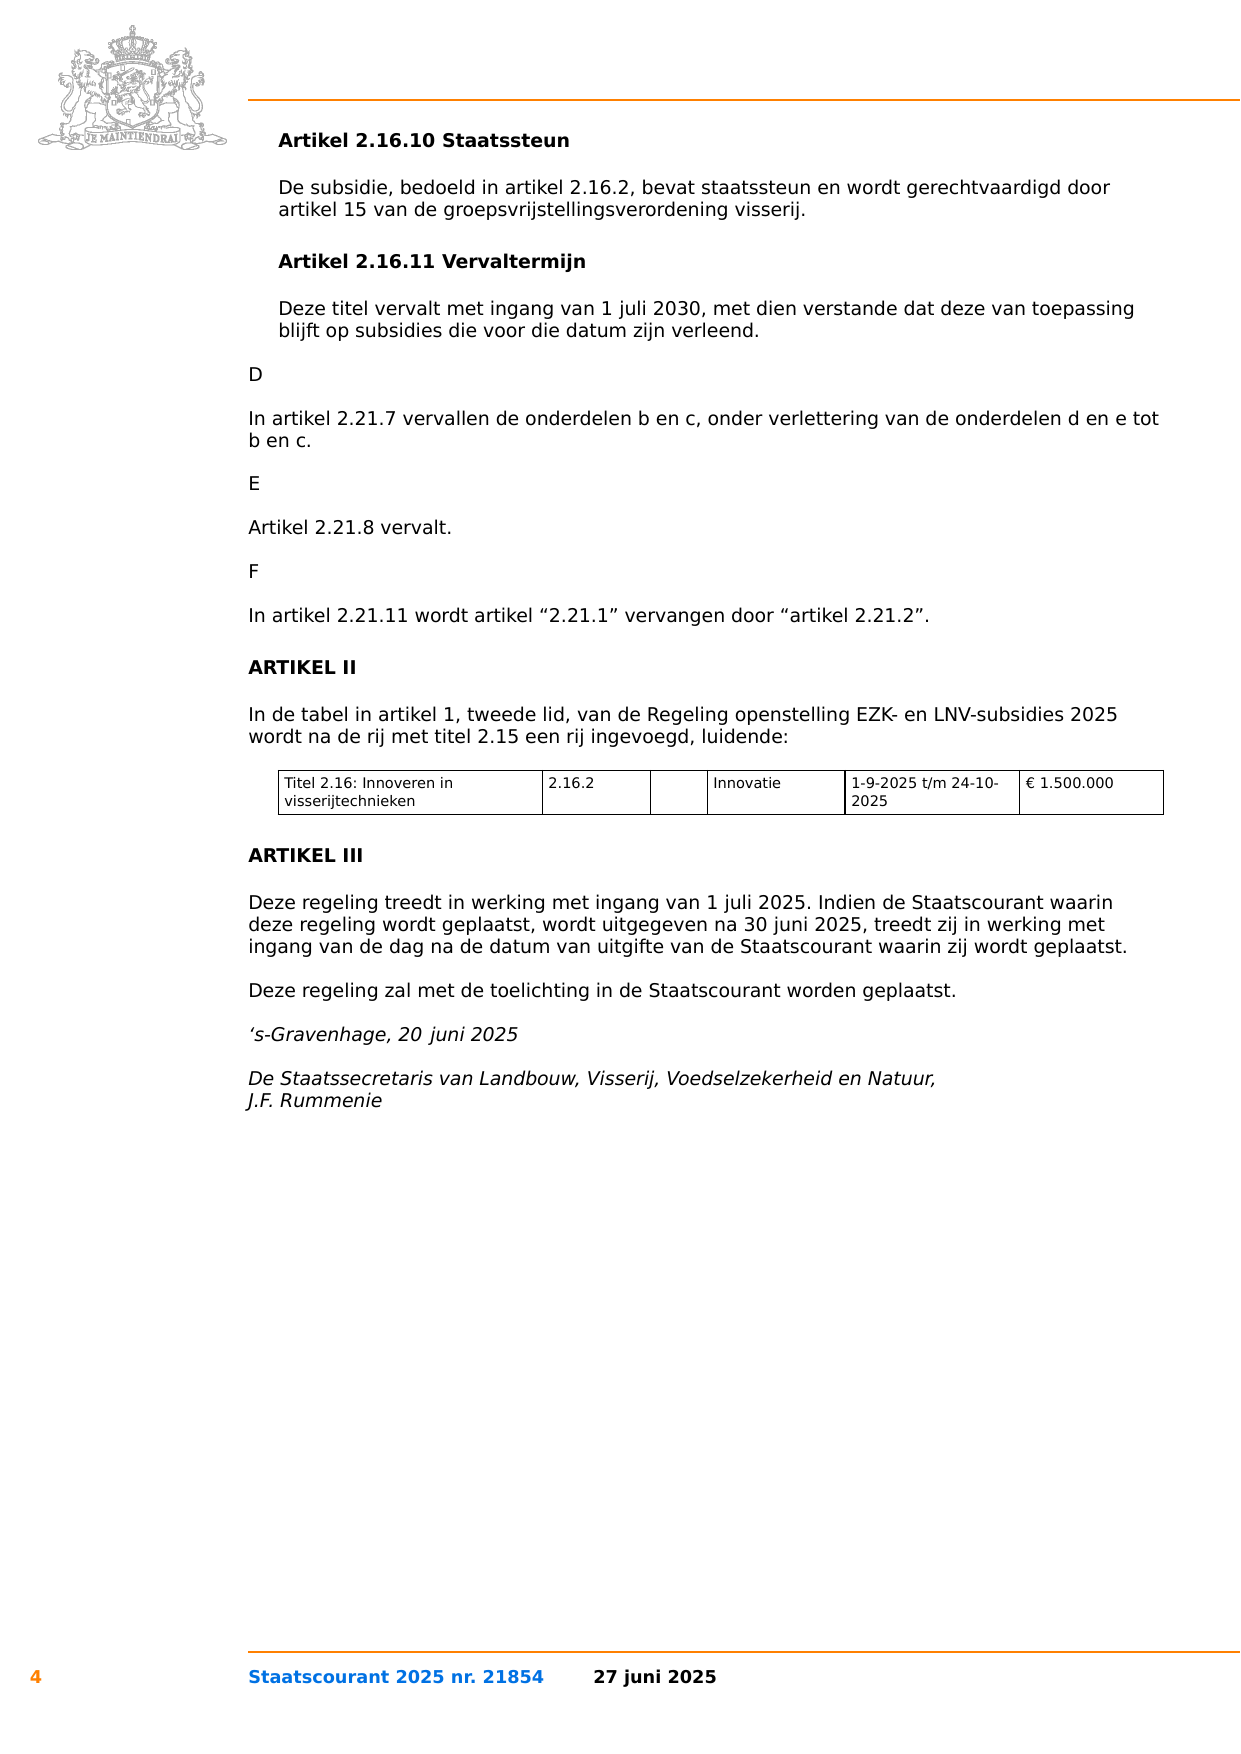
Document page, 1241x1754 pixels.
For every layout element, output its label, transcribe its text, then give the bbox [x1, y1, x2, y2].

subtitle Artikel 2.16.11 Vervaltermijn [278, 251, 1163, 273]
table_header 2.16.2 [543, 771, 650, 814]
text E [248, 473, 1163, 495]
text Deze regeling treedt in werking met ingang van 1 juli 2025. Indien de Staatscourant waarin deze regeling wordt geplaatst, wordt uitgegeven na 30 juni 2025, treedt zij in werking met ingang van de dag na de datum van uitgifte van de Staatscourant waarin zij wordt geplaatst. [248, 892, 1163, 958]
text Deze titel vervalt met ingang van 1 juli 2030, met dien verstande dat deze van toepassing blijft op subsidies die voor die datum zijn verleend. [278, 298, 1163, 342]
text F [248, 561, 1163, 583]
table_header [651, 771, 707, 814]
text Artikel 2.21.8 vervalt. [248, 517, 1163, 539]
table_header Innovatie [708, 771, 844, 814]
text De Staatssecretaris van Landbouw, Visserij, Voedselzekerheid en Natuur, J.F. Rummenie [248, 1068, 1163, 1112]
text De subsidie, bedoeld in artikel 2.16.2, bevat staatssteun en wordt gerechtvaardigd door artikel 15 van de groepsvrijstellingsverordening visserij. [278, 177, 1163, 221]
table_header € 1.500.000 [1020, 771, 1163, 814]
text ‘s-Gravenhage, 20 juni 2025 [248, 1024, 1163, 1046]
text In artikel 2.21.11 wordt artikel “2.21.1” vervangen door “artikel 2.21.2”. [248, 605, 1163, 627]
subtitle Artikel 2.16.10 Staatssteun [278, 130, 1163, 152]
table_header Titel 2.16: Innoveren in visserijtechnieken [279, 771, 542, 814]
text D [248, 364, 1163, 386]
subtitle ARTIKEL II [248, 657, 1163, 679]
subtitle ARTIKEL III [248, 845, 1163, 867]
text Deze regeling zal met de toelichting in de Staatscourant worden geplaatst. [248, 980, 1163, 1002]
table_header 1-9-2025 t/m 24-10-2025 [846, 771, 1019, 814]
picture [38, 25, 227, 150]
text In de tabel in artikel 1, tweede lid, van de Regeling openstelling EZK- en LNV-subsidies 2025 wordt na de rij met titel 2.15 een rij ingevoegd, luidende: [248, 704, 1163, 748]
text In artikel 2.21.7 vervallen de onderdelen b en c, onder verlettering van de onderdelen d en e tot b en c. [248, 407, 1163, 451]
